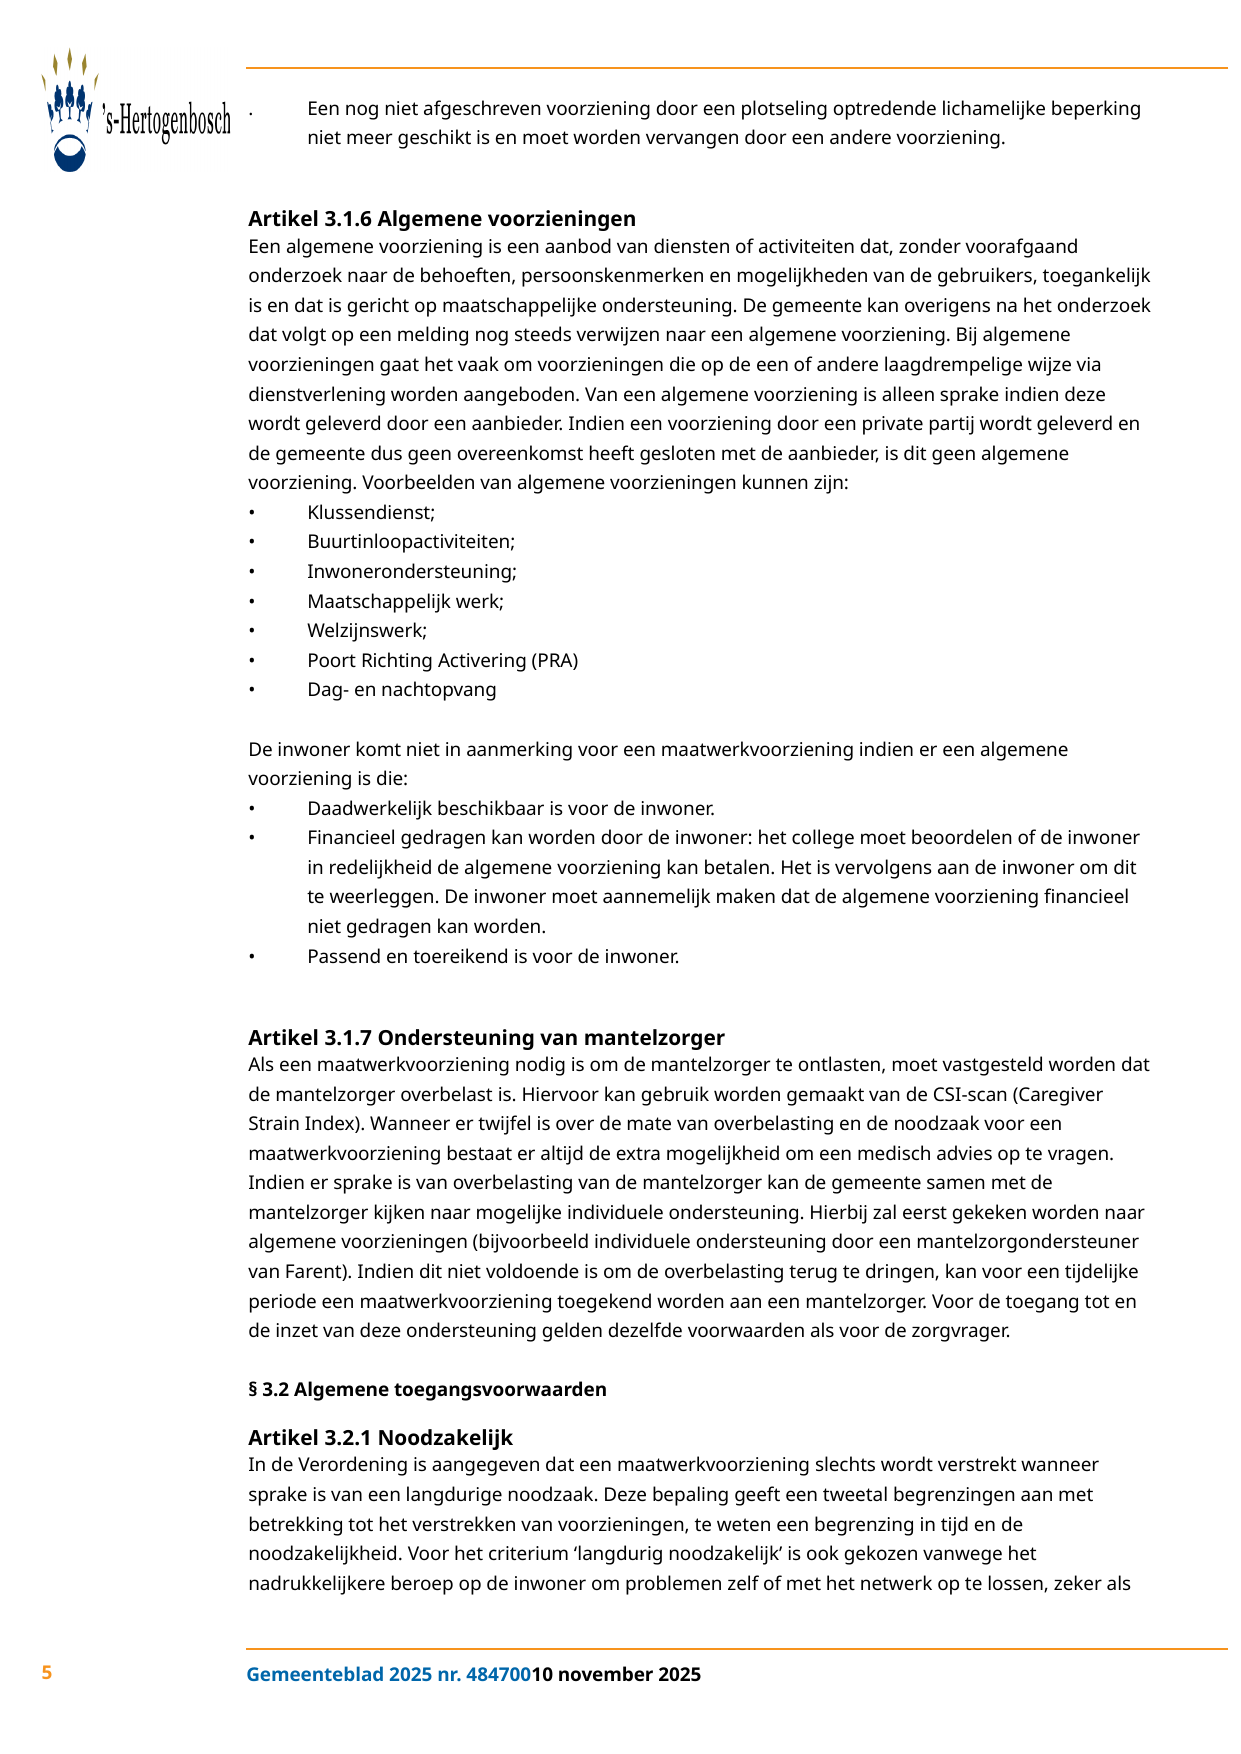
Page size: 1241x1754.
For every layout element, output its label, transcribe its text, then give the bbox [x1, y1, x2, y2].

list Maatschappelijk werk; [248, 588, 1152, 613]
text Als een maatwerkvoorziening nodig is om de mantelzorger te ontlasten, moet vastgesteld worden dat de mantelzorger overbelast is. Hiervoor kan gebruik worden gemaakt van de CSI-scan (Caregiver Strain Index). Wanneer er twijfel is over de mate van overbelasting en de noodzaak voor een maatwerkvoorziening bestaat er altijd de extra mogelijkheid om een medisch advies op te vragen. Indien er sprake is van overbelasting van de mantelzorger kan de gemeente samen met de mantelzorger kijken naar mogelijke individuele ondersteuning. Hierbij zal eerst gekeken worden naar algemene voorzieningen (bijvoorbeeld individuele ondersteuning door een mantelzorgondersteuner van Farent). Indien dit niet voldoende is om de overbelasting terug te dringen, kan voor een tijdelijke periode een maatwerkvoorziening toegekend worden aan een mantelzorger. Voor de toegang tot en de inzet van deze ondersteuning gelden dezelfde voorwaarden als voor de zorgvrager. [248, 1051, 1152, 1343]
text Artikel 3.1.7 Ondersteuning van mantelzorger [248, 1023, 1152, 1051]
list Een nog niet afgeschreven voorziening door een plotseling optredende lichamelijke beperking niet meer geschikt is en moet worden vervangen door een andere voorziening. [248, 95, 1152, 150]
list Poort Richting Activering (PRA) [248, 647, 1152, 673]
text Artikel 3.1.6 Algemene voorzieningen [248, 204, 1152, 233]
list Klussendienst; [248, 499, 1152, 525]
list Welzijnswerk; [248, 617, 1152, 643]
list Daadwerkelijk beschikbaar is voor de inwoner. [248, 795, 1152, 821]
text Artikel 3.2.1 Noodzakelijk [248, 1423, 1152, 1452]
picture [41, 47, 231, 172]
text Een algemene voorziening is een aanbod van diensten of activiteiten dat, zonder voorafgaand onderzoek naar de behoeften, persoonskenmerken en mogelijkheden van de gebruikers, toegankelijk is en dat is gericht op maatschappelijke ondersteuning. De gemeente kan overigens na het onderzoek dat volgt op een melding nog steeds verwijzen naar een algemene voorziening. Bij algemene voorzieningen gaat het vaak om voorzieningen die op de een of andere laagdrempelige wijze via dienstverlening worden aangeboden. Van een algemene voorziening is alleen sprake indien deze wordt geleverd door een aanbieder. Indien een voorziening door een private partij wordt geleverd en de gemeente dus geen overeenkomst heeft gesloten met de aanbieder, is dit geen algemene voorziening. Voorbeelden van algemene voorzieningen kunnen zijn: [248, 233, 1152, 495]
text § 3.2 Algemene toegangsvoorwaarden [248, 1377, 1152, 1402]
list Passend en toereikend is voor de inwoner. [248, 943, 1152, 968]
list Dag- en nachtopvang [248, 677, 1152, 702]
text De inwoner komt niet in aanmerking voor een maatwerkvoorziening indien er een algemene voorziening is die: [248, 736, 1152, 791]
list Inwonerondersteuning; [248, 558, 1152, 584]
list Buurtinloopactiviteiten; [248, 529, 1152, 554]
list Financieel gedragen kan worden door de inwoner: het college moet beoordelen of de inwoner in redelijkheid de algemene voorziening kan betalen. Het is vervolgens aan de inwoner om dit te weerleggen. De inwoner moet aannemelijk maken dat de algemene voorziening financieel niet gedragen kan worden. [248, 824, 1152, 939]
text In de Verordening is aangegeven dat een maatwerkvoorziening slechts wordt verstrekt wanneer sprake is van een langdurige noodzaak. Deze bepaling geeft een tweetal begrenzingen aan met betrekking tot het verstrekken van voorzieningen, te weten een begrenzing in tijd en de noodzakelijkheid. Voor het criterium ‘langdurig noodzakelijk’ is ook gekozen vanwege het nadrukkelijkere beroep op de inwoner om problemen zelf of met het netwerk op te lossen, zeker als [248, 1452, 1152, 1596]
